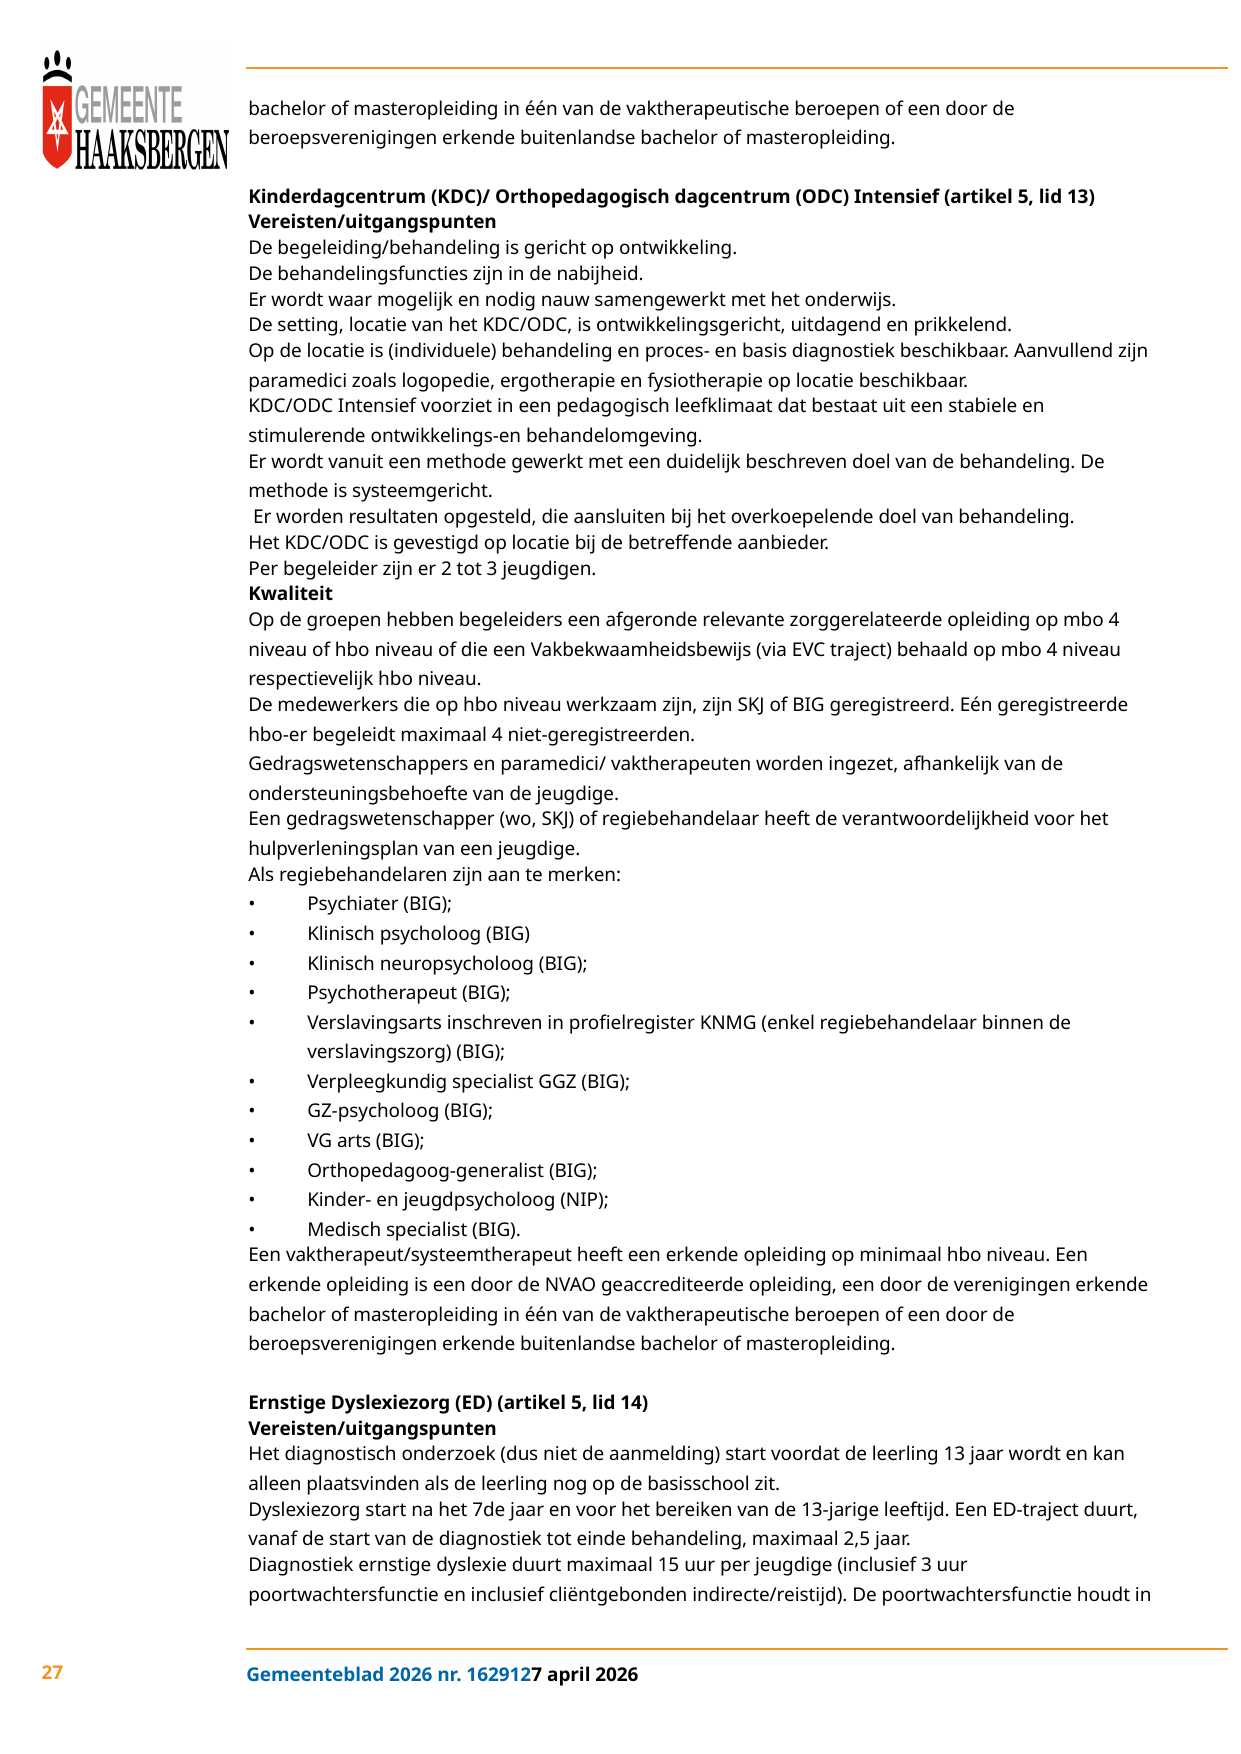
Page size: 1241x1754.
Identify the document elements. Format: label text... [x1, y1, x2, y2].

table_cell Diagnostiek ernstige dyslexie duurt maximaal 15 uur per jeugdige (inclusief 3 uur poortwachtersfunctie en inclusief cliëntgebonden indirecte/reistijd). De poortwachtersfunctie houdt in [248, 1551, 1152, 1606]
table_cell Er worden resultaten opgesteld, die aansluiten bij het overkoepelende doel van behandeling. [248, 503, 1152, 529]
table_header Kinderdagcentrum (KDC)/ Orthopedagogisch dagcentrum (ODC) Intensief (artikel 5, lid 13) [248, 183, 1152, 209]
table_cell Op de groepen hebben begeleiders een afgeronde relevante zorggerelateerde opleiding op mbo 4 niveau of hbo niveau of die een Vakbekwaamheidsbewijs (via EVC traject) behaald op mbo 4 niveau respectievelijk hbo niveau. [248, 606, 1152, 691]
table_cell Vereisten/uitgangspunten [248, 209, 1152, 234]
table_cell Er wordt waar mogelijk en nodig nauw samengewerkt met het onderwijs. [248, 286, 1152, 312]
table_cell De behandelingsfuncties zijn in de nabijheid. [248, 260, 1152, 286]
table_cell Kwaliteit [248, 581, 1152, 606]
table_cell De setting, locatie van het KDC/ODC, is ontwikkelingsgericht, uitdagend en prikkelend. [248, 312, 1152, 337]
table_cell Het diagnostisch onderzoek (dus niet de aanmelding) start voordat de leerling 13 jaar wordt en kan alleen plaatsvinden als de leerling nog op de basisschool zit. [248, 1441, 1152, 1496]
table_header Ernstige Dyslexiezorg (ED) (artikel 5, lid 14) [248, 1389, 1152, 1415]
table_cell bachelor of masteropleiding in één van de vaktherapeutische beroepen of een door de beroepsverenigingen erkende buitenlandse bachelor of masteropleiding. [248, 95, 1152, 150]
table_cell Als regiebehandelaren zijn aan te merken: Psychiater (BIG); Klinisch psycholoog (BIG) Klinisch neuropsycholoog (BIG); Psychotherapeut (BIG); Verslavingsarts inschreven in profielregister KNMG (enkel regiebehandelaar binnen de verslavingszorg) (BIG); Verpleegkundig specialist GGZ (BIG); GZ-psycholoog (BIG); VG arts (BIG); Orthopedagoog-generalist (BIG); Kinder- en jeugdpsycholoog (NIP); Medisch specialist (BIG). [248, 861, 1152, 1242]
table_cell Een vaktherapeut/systeemtherapeut heeft een erkende opleiding op minimaal hbo niveau. Een erkende opleiding is een door de NVAO geaccrediteerde opleiding, een door de verenigingen erkende bachelor of masteropleiding in één van de vaktherapeutische beroepen of een door de beroepsverenigingen erkende buitenlandse bachelor of masteropleiding. [248, 1242, 1152, 1356]
table_cell Op de locatie is (individuele) behandeling en proces- en basis diagnostiek beschikbaar. Aanvullend zijn paramedici zoals logopedie, ergotherapie en fysiotherapie op locatie beschikbaar. [248, 338, 1152, 393]
table_cell Per begeleider zijn er 2 tot 3 jeugdigen. [248, 555, 1152, 581]
table_cell De medewerkers die op hbo niveau werkzaam zijn, zijn SKJ of BIG geregistreerd. Eén geregistreerde hbo-er begeleidt maximaal 4 niet-geregistreerden. Gedragswetenschappers en paramedici/ vaktherapeuten worden ingezet, afhankelijk van de ondersteuningsbehoefte van de jeugdige. [248, 691, 1152, 806]
table_cell Er wordt vanuit een methode gewerkt met een duidelijk beschreven doel van de behandeling. De methode is systeemgericht. [248, 448, 1152, 503]
table_cell Een gedragswetenschapper (wo, SKJ) of regiebehandelaar heeft de verantwoordelijkheid voor het hulpverleningsplan van een jeugdige. [248, 806, 1152, 861]
table_cell De begeleiding/behandeling is gericht op ontwikkeling. [248, 235, 1152, 260]
table_cell Dyslexiezorg start na het 7de jaar en voor het bereiken van de 13-jarige leeftijd. Een ED-traject duurt, vanaf de start van de diagnostiek tot einde behandeling, maximaal 2,5 jaar. [248, 1496, 1152, 1551]
table_cell Vereisten/uitgangspunten [248, 1415, 1152, 1441]
picture [41, 47, 231, 172]
table_cell KDC/ODC Intensief voorziet in een pedagogisch leefklimaat dat bestaat uit een stabiele en stimulerende ontwikkelings-en behandelomgeving. [248, 393, 1152, 448]
table_cell Het KDC/ODC is gevestigd op locatie bij de betreffende aanbieder. [248, 529, 1152, 555]
